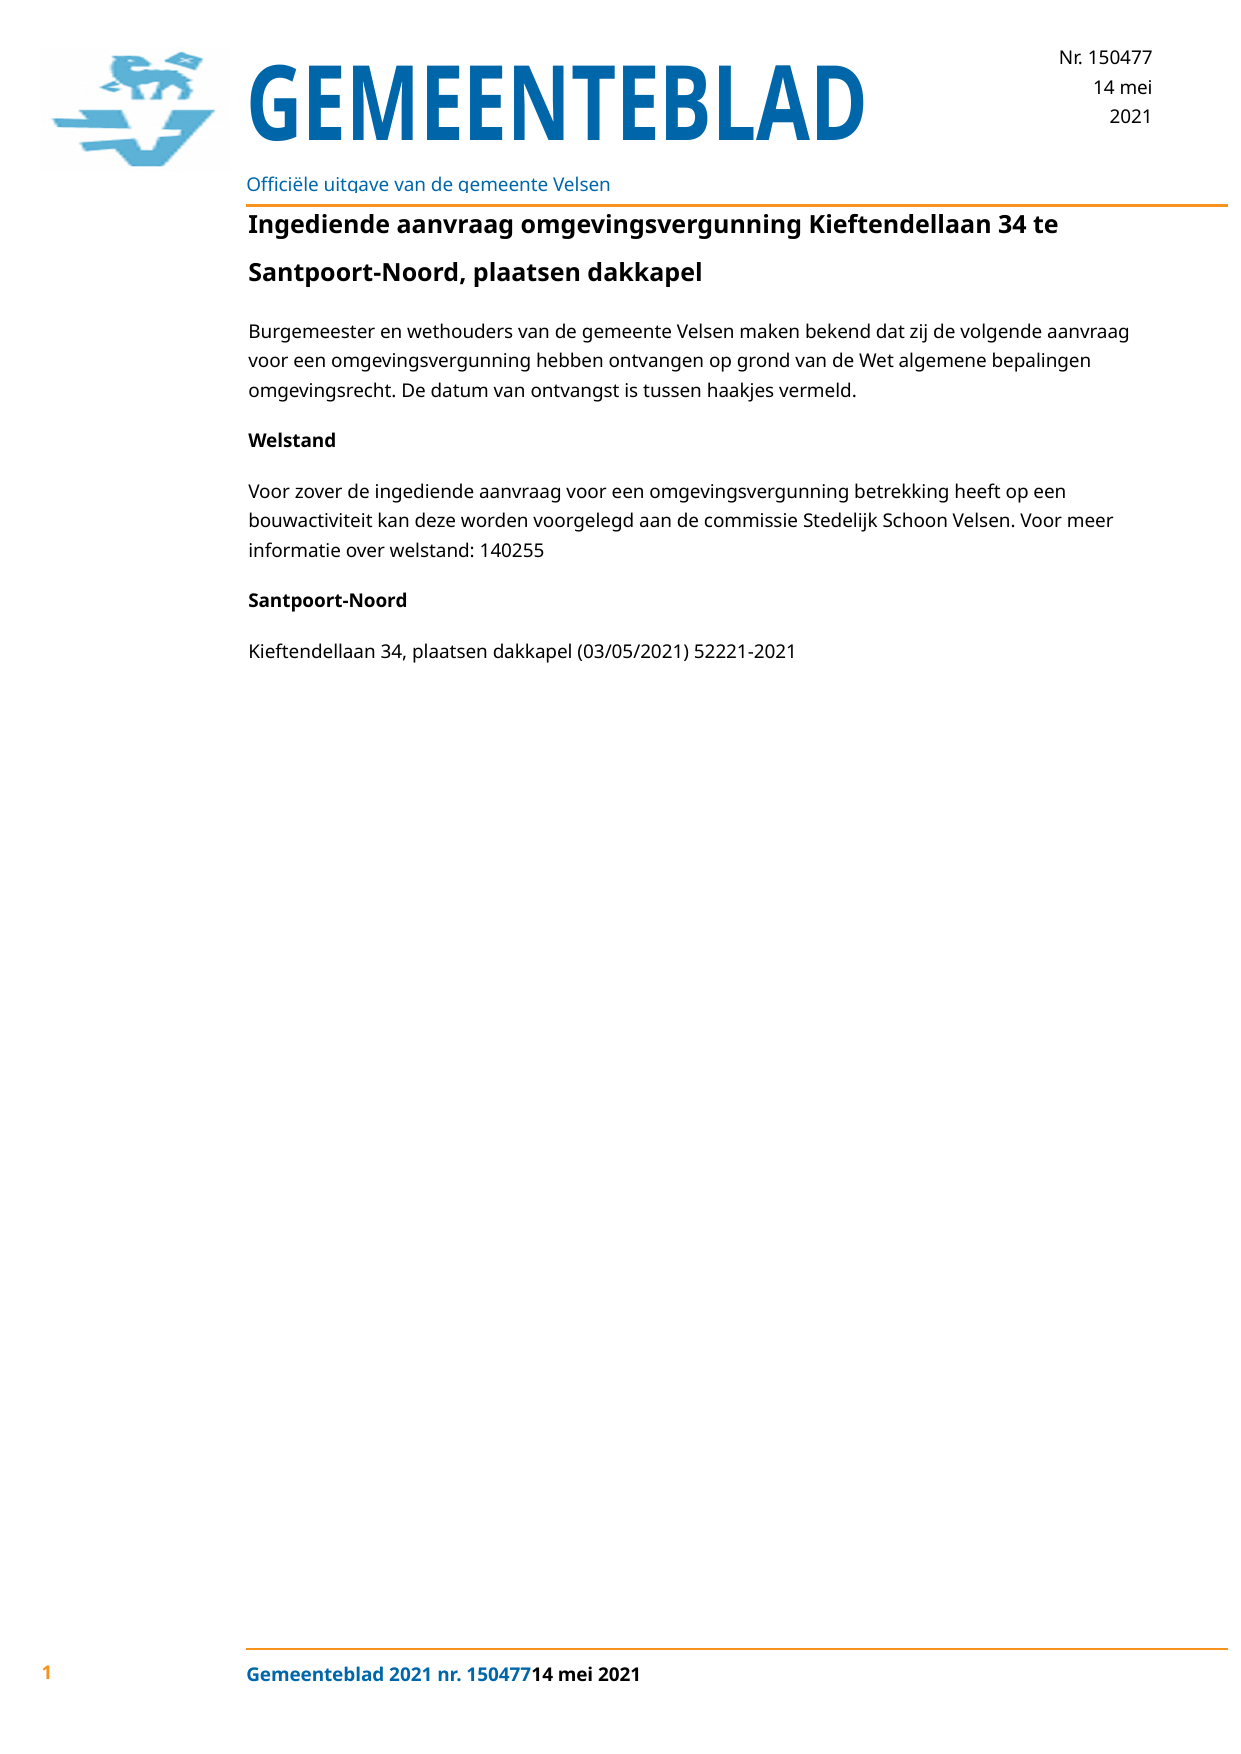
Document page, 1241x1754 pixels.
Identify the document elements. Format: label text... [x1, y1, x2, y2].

text Burgemeester en wethouders van de gemeente Velsen maken bekend dat zij de volgende aanvraag voor een omgevingsvergunning hebben ontvangen op grond van de Wet algemene bepalingen omgevingsrecht. De datum van ontvangst is tussen haakjes vermeld. [248, 318, 1152, 403]
text Ingediende aanvraag omgevingsvergunning Kieftendellaan 34 te Santpoort-Noord, plaatsen dakkapel [248, 207, 1152, 288]
text Voor zover de ingediende aanvraag voor een omgevingsvergunning betrekking heeft op een bouwactiviteit kan deze worden voorgelegd aan de commissie Stedelijk Schoon Velsen. Voor meer informatie over welstand: 140255 [248, 478, 1152, 563]
picture [41, 47, 231, 172]
text Kieftendellaan 34, plaatsen dakkapel (03/05/2021) 52221-2021 [248, 638, 1152, 664]
text Welstand [248, 427, 1152, 453]
text Santpoort-Noord [248, 587, 1152, 613]
